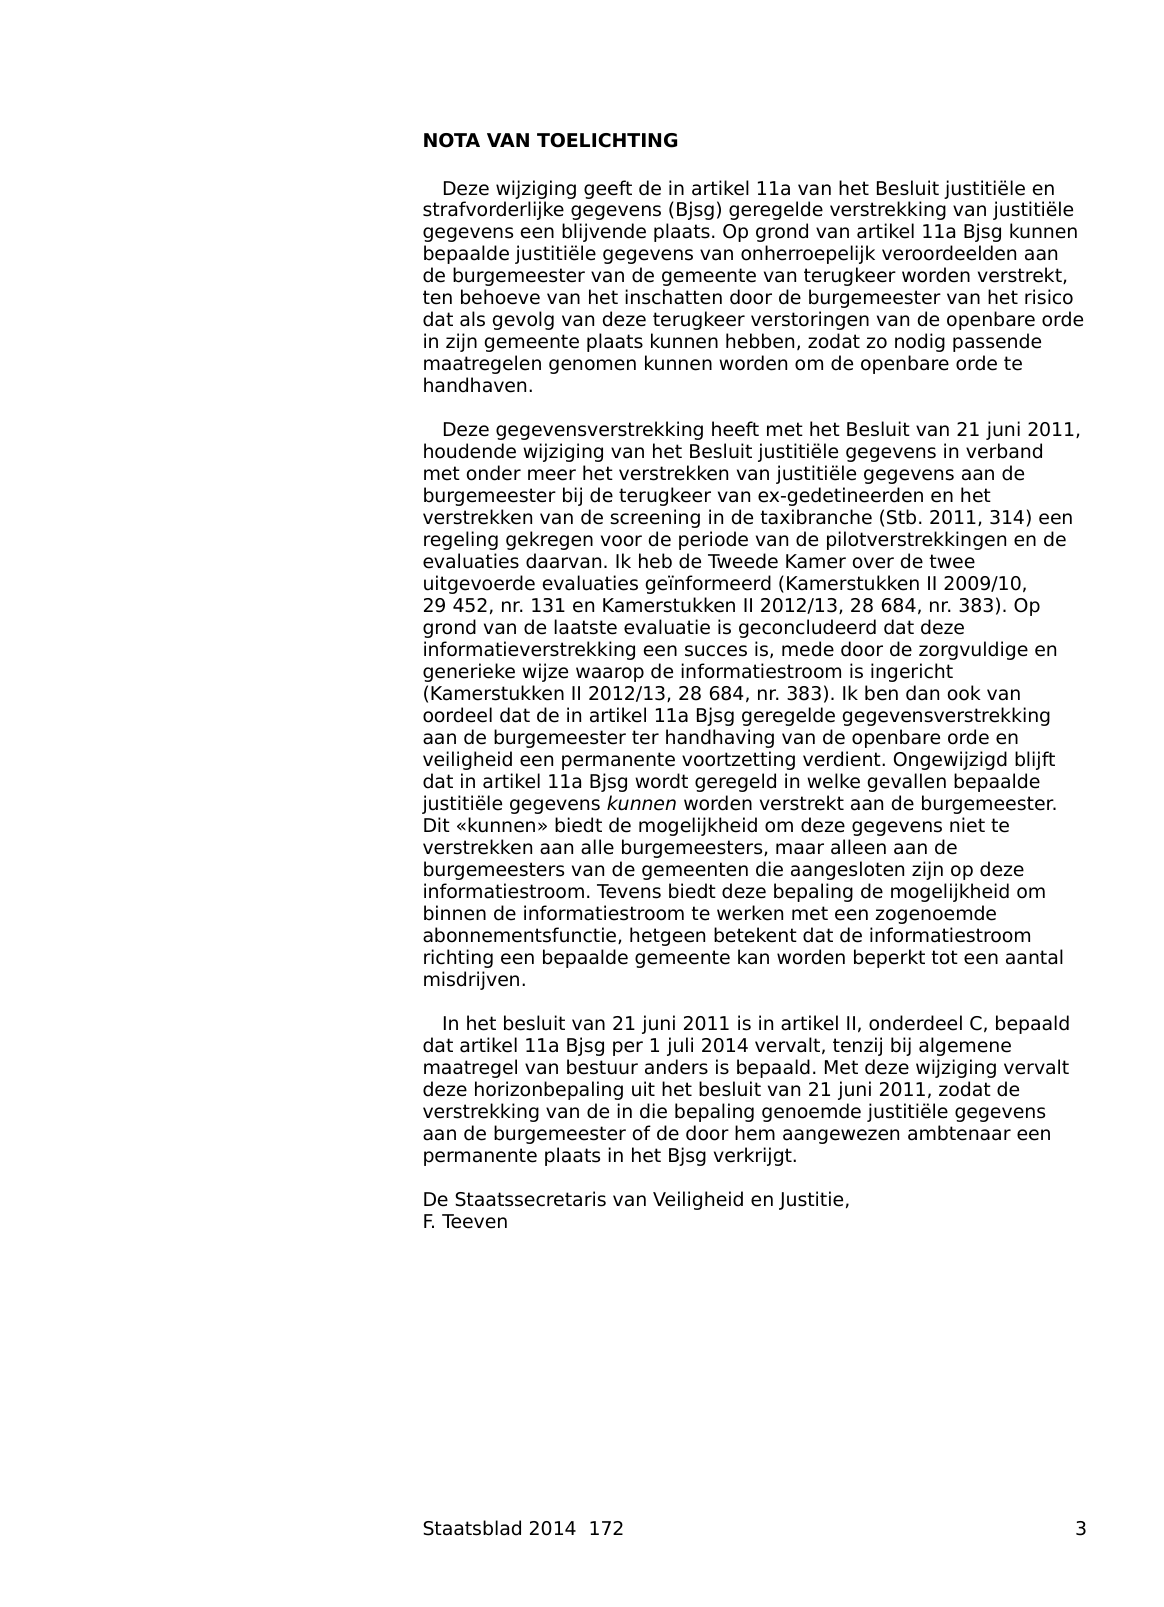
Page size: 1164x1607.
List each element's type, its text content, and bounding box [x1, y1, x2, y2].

text In het besluit van 21 juni 2011 is in artikel II, onderdeel C, bepaald dat artikel 11a Bjsg per 1 juli 2014 vervalt, tenzij bij algemene maatregel van bestuur anders is bepaald. Met deze wijziging vervalt deze horizonbepaling uit het besluit van 21 juni 2011, zodat de verstrekking van de in die bepaling genoemde justitiële gegevens aan de burgemeester of de door hem aangewezen ambtenaar een permanente plaats in het Bjsg verkrijgt. [422, 1013, 1087, 1167]
text Deze gegevensverstrekking heeft met het Besluit van 21 juni 2011, houdende wijziging van het Besluit justitiële gegevens in verband met onder meer het verstrekken van justitiële gegevens aan de burgemeester bij de terugkeer van ex-gedetineerden en het verstrekken van de screening in de taxibranche (Stb. 2011, 314) een regeling gekregen voor de periode van de pilotverstrekkingen en de evaluaties daarvan. Ik heb de Tweede Kamer over de twee uitgevoerde evaluaties geïnformeerd (Kamerstukken II 2009/10, 29 452, nr. 131 en Kamerstukken II 2012/13, 28 684, nr. 383). Op grond van de laatste evaluatie is geconcludeerd dat deze informatieverstrekking een succes is, mede door de zorgvuldige en generieke wijze waarop de informatiestroom is ingericht (Kamerstukken II 2012/13, 28 684, nr. 383). Ik ben dan ook van oordeel dat de in artikel 11a Bjsg geregelde gegevensverstrekking aan de burgemeester ter handhaving van de openbare orde en veiligheid een permanente voortzetting verdient. Ongewijzigd blijft dat in artikel 11a Bjsg wordt geregeld in welke gevallen bepaalde justitiële gegevens kunnen worden verstrekt aan de burgemeester. Dit «kunnen» biedt de mogelijkheid om deze gegevens niet te verstrekken aan alle burgemeesters, maar alleen aan de burgemeesters van de gemeenten die aangesloten zijn op deze informatiestroom. Tevens biedt deze bepaling de mogelijkheid om binnen de informatiestroom te werken met een zogenoemde abonnementsfunctie, hetgeen betekent dat de informatiestroom richting een bepaalde gemeente kan worden beperkt tot een aantal misdrijven. [422, 419, 1087, 991]
text Deze wijziging geeft de in artikel 11a van het Besluit justitiële en strafvorderlijke gegevens (Bjsg) geregelde verstrekking van justitiële gegevens een blijvende plaats. Op grond van artikel 11a Bjsg kunnen bepaalde justitiële gegevens van onherroepelijk veroordeelden aan de burgemeester van de gemeente van terugkeer worden verstrekt, ten behoeve van het inschatten door de burgemeester van het risico dat als gevolg van deze terugkeer verstoringen van de openbare orde in zijn gemeente plaats kunnen hebben, zodat zo nodig passende maatregelen genomen kunnen worden om de openbare orde te handhaven. [422, 177, 1087, 397]
text De Staatssecretaris van Veiligheid en Justitie, F. Teeven [422, 1189, 1087, 1233]
subtitle NOTA VAN TOELICHTING [422, 130, 1087, 152]
